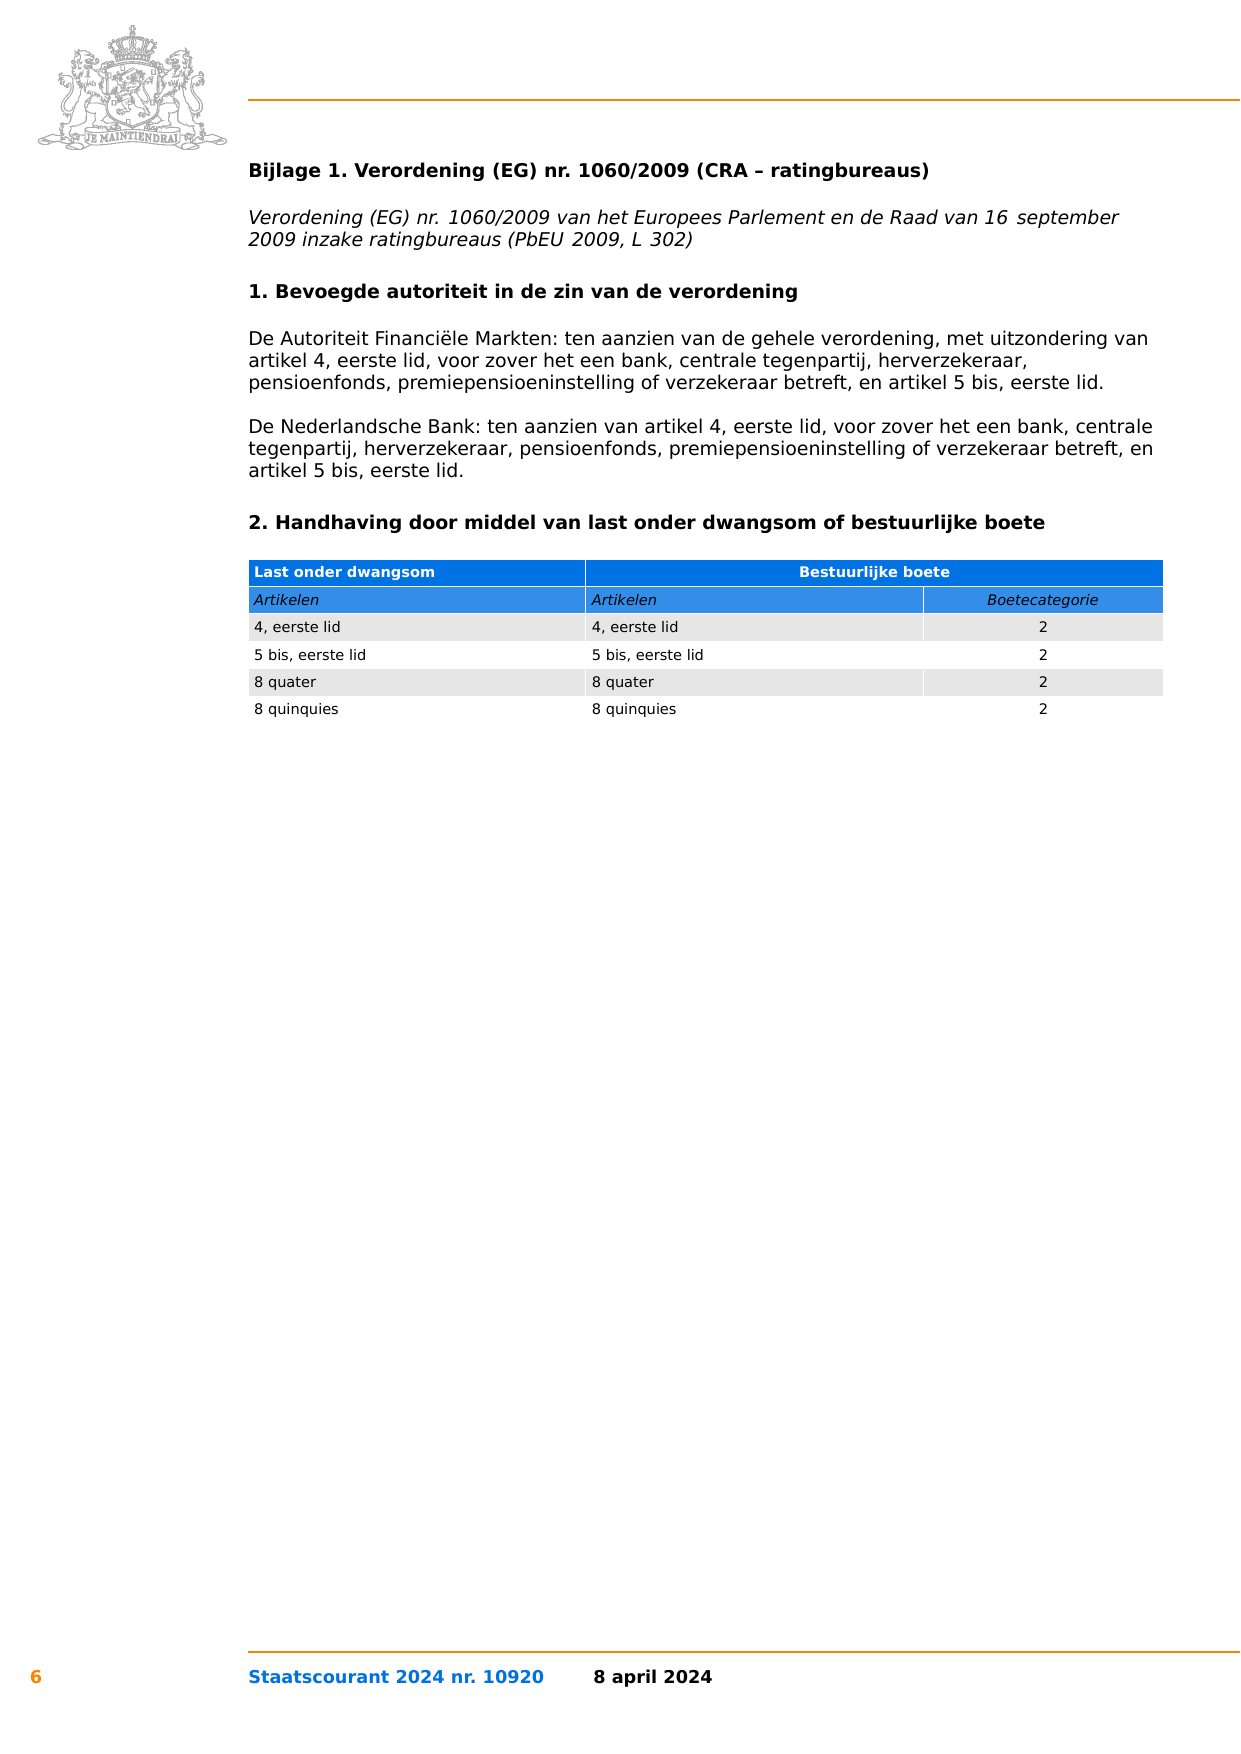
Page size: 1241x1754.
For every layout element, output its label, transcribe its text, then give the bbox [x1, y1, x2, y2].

table_cell Artikelen [249, 587, 585, 613]
table_cell 4, eerste lid [586, 614, 923, 641]
table_cell 5 bis, eerste lid [586, 642, 923, 668]
table_cell 8 quinquies [586, 697, 923, 723]
table_cell 2 [924, 669, 1163, 696]
subtitle Bijlage 1. Verordening (EG) nr. 1060/2009 (CRA – ratingbureaus) [248, 160, 1163, 182]
table_cell 2 [924, 642, 1163, 668]
subtitle 2. Handhaving door middel van last onder dwangsom of bestuurlijke boete [248, 512, 1163, 533]
text Verordening (EG) nr. 1060/2009 van het Europees Parlement en de Raad van 16 september 2009 inzake ratingbureaus (PbEU 2009, L 302) [248, 207, 1163, 251]
table_cell 8 quater [249, 669, 585, 696]
table_cell 8 quinquies [249, 697, 585, 723]
table_cell Boetecategorie [924, 587, 1163, 613]
text De Autoriteit Financiële Markten: ten aanzien van de gehele verordening, met uitzondering van artikel 4, eerste lid, voor zover het een bank, centrale tegenpartij, herverzekeraar, pensioenfonds, premiepensioeninstelling of verzekeraar betreft, en artikel 5 bis, eerste lid. [248, 328, 1163, 394]
table_cell 2 [924, 697, 1163, 723]
table_header Bestuurlijke boete [586, 560, 1163, 586]
table_cell 2 [924, 614, 1163, 641]
table_cell 5 bis, eerste lid [249, 642, 585, 668]
table_cell 4, eerste lid [249, 614, 585, 641]
table_cell Artikelen [586, 587, 923, 613]
subtitle 1. Bevoegde autoriteit in de zin van de verordening [248, 281, 1163, 303]
table_cell 8 quater [586, 669, 923, 696]
text De Nederlandsche Bank: ten aanzien van artikel 4, eerste lid, voor zover het een bank, centrale tegenpartij, herverzekeraar, pensioenfonds, premiepensioeninstelling of verzekeraar betreft, en artikel 5 bis, eerste lid. [248, 416, 1163, 482]
table_header Last onder dwangsom [249, 560, 585, 586]
picture [38, 25, 227, 150]
